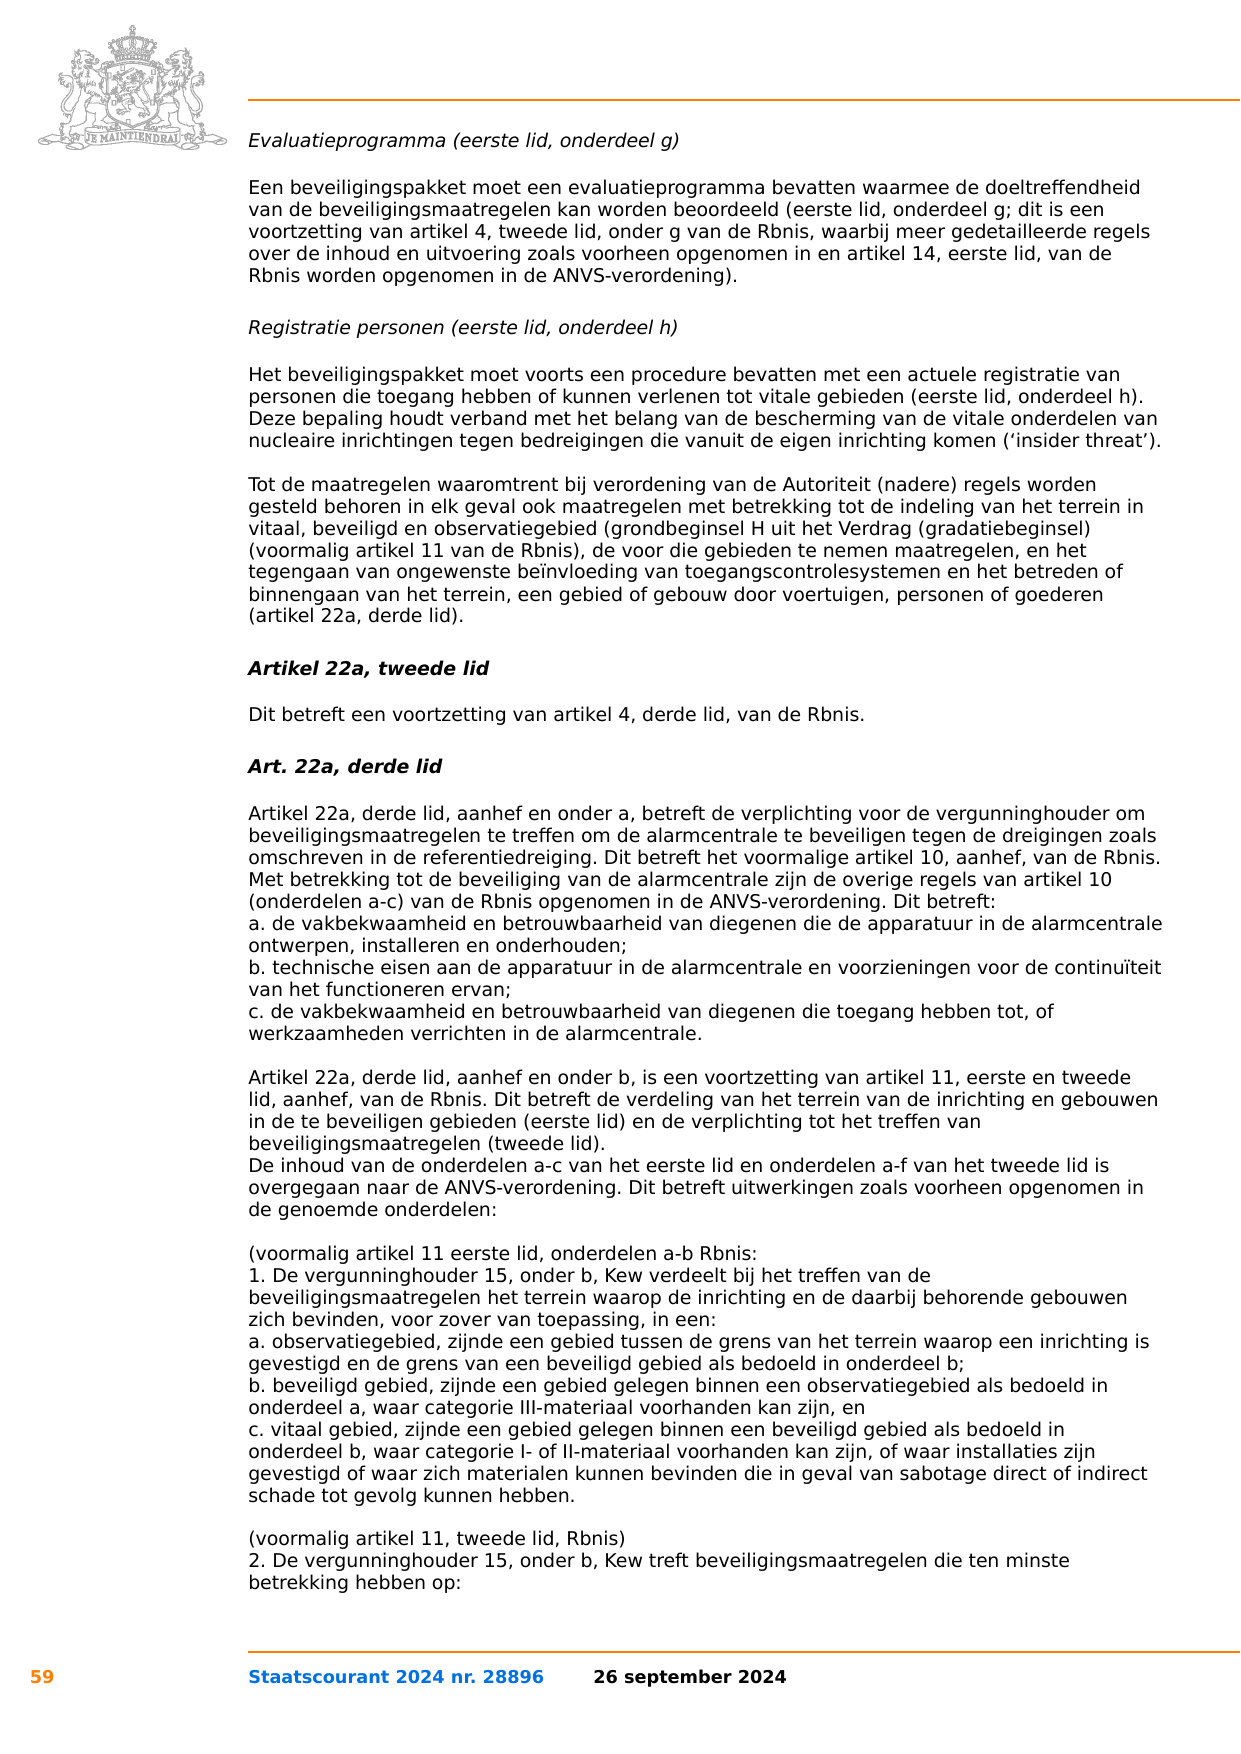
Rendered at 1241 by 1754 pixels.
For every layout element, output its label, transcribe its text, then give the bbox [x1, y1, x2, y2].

text a. observatiegebied, zijnde een gebied tussen de grens van het terrein waarop een inrichting is gevestigd en de grens van een beveiligd gebied als bedoeld in onderdeel b; [248, 1331, 1163, 1374]
text c. vitaal gebied, zijnde een gebied gelegen binnen een beveiligd gebied als bedoeld in onderdeel b, waar categorie I- of II-materiaal voorhanden kan zijn, of waar installaties zijn gevestigd of waar zich materialen kunnen bevinden die in geval van sabotage direct of indirect schade tot gevolg kunnen hebben. [248, 1418, 1163, 1506]
text 2. De vergunninghouder 15, onder b, Kew treft beveiligingsmaatregelen die ten minste betrekking hebben op: [248, 1550, 1163, 1594]
subtitle Artikel 22a, tweede lid [248, 657, 1163, 679]
text Een beveiligingspakket moet een evaluatieprogramma bevatten waarmee de doeltreffendheid van de beveiligingsmaatregelen kan worden beoordeeld (eerste lid, onderdeel g; dit is een voortzetting van artikel 4, tweede lid, onder g van de Rbnis, waarbij meer gedetailleerde regels over de inhoud en uitvoering zoals voorheen opgenomen in en artikel 14, eerste lid, van de Rbnis worden opgenomen in de ANVS-verordening). [248, 177, 1163, 287]
text b. technische eisen aan de apparatuur in de alarmcentrale en voorzieningen voor de continuïteit van het functioneren ervan; [248, 957, 1163, 1001]
text De inhoud van de onderdelen a-c van het eerste lid en onderdelen a-f van het tweede lid is overgegaan naar de ANVS-verordening. Dit betreft uitwerkingen zoals voorheen opgenomen in de genoemde onderdelen: [248, 1155, 1163, 1221]
text Tot de maatregelen waaromtrent bij verordening van de Autoriteit (nadere) regels worden gesteld behoren in elk geval ook maatregelen met betrekking tot de indeling van het terrein in vitaal, beveiligd en observatiegebied (grondbeginsel H uit het Verdrag (gradatiebeginsel) (voormalig artikel 11 van de Rbnis), de voor die gebieden te nemen maatregelen, en het tegengaan van ongewenste beïnvloeding van toegangscontrolesystemen en het betreden of binnengaan van het terrein, een gebied of gebouw door voertuigen, personen of goederen (artikel 22a, derde lid). [248, 473, 1163, 627]
text Dit betreft een voortzetting van artikel 4, derde lid, van de Rbnis. [248, 704, 1163, 726]
text a. de vakbekwaamheid en betrouwbaarheid van diegenen die de apparatuur in de alarmcentrale ontwerpen, installeren en onderhouden; [248, 913, 1163, 957]
text c. de vakbekwaamheid en betrouwbaarheid van diegenen die toegang hebben tot, of werkzaamheden verrichten in de alarmcentrale. [248, 1001, 1163, 1045]
text (voormalig artikel 11, tweede lid, Rbnis) [248, 1528, 1163, 1550]
text Artikel 22a, derde lid, aanhef en onder b, is een voortzetting van artikel 11, eerste en tweede lid, aanhef, van de Rbnis. Dit betreft de verdeling van het terrein van de inrichting en gebouwen in de te beveiligen gebieden (eerste lid) en de verplichting tot het treffen van beveiligingsmaatregelen (tweede lid). [248, 1067, 1163, 1155]
subtitle Art. 22a, derde lid [248, 756, 1163, 778]
text b. beveiligd gebied, zijnde een gebied gelegen binnen een observatiegebied als bedoeld in onderdeel a, waar categorie III-materiaal voorhanden kan zijn, en [248, 1374, 1163, 1418]
text 1. De vergunninghouder 15, onder b, Kew verdeelt bij het treffen van de beveiligingsmaatregelen het terrein waarop de inrichting en de daarbij behorende gebouwen zich bevinden, voor zover van toepassing, in een: [248, 1265, 1163, 1331]
picture [38, 25, 227, 150]
subtitle Registratie personen (eerste lid, onderdeel h) [248, 317, 1163, 339]
text Het beveiligingspakket moet voorts een procedure bevatten met een actuele registratie van personen die toegang hebben of kunnen verlenen tot vitale gebieden (eerste lid, onderdeel h). Deze bepaling houdt verband met het belang van de bescherming van de vitale onderdelen van nucleaire inrichtingen tegen bedreigingen die vanuit de eigen inrichting komen (‘insider threat’). [248, 364, 1163, 452]
text Artikel 22a, derde lid, aanhef en onder a, betreft de verplichting voor de vergunninghouder om beveiligingsmaatregelen te treffen om de alarmcentrale te beveiligen tegen de dreigingen zoals omschreven in de referentiedreiging. Dit betreft het voormalige artikel 10, aanhef, van de Rbnis. Met betrekking tot de beveiliging van de alarmcentrale zijn de overige regels van artikel 10 (onderdelen a-c) van de Rbnis opgenomen in de ANVS-verordening. Dit betreft: [248, 803, 1163, 913]
text (voormalig artikel 11 eerste lid, onderdelen a-b Rbnis: [248, 1243, 1163, 1265]
subtitle Evaluatieprogramma (eerste lid, onderdeel g) [248, 130, 1163, 152]
